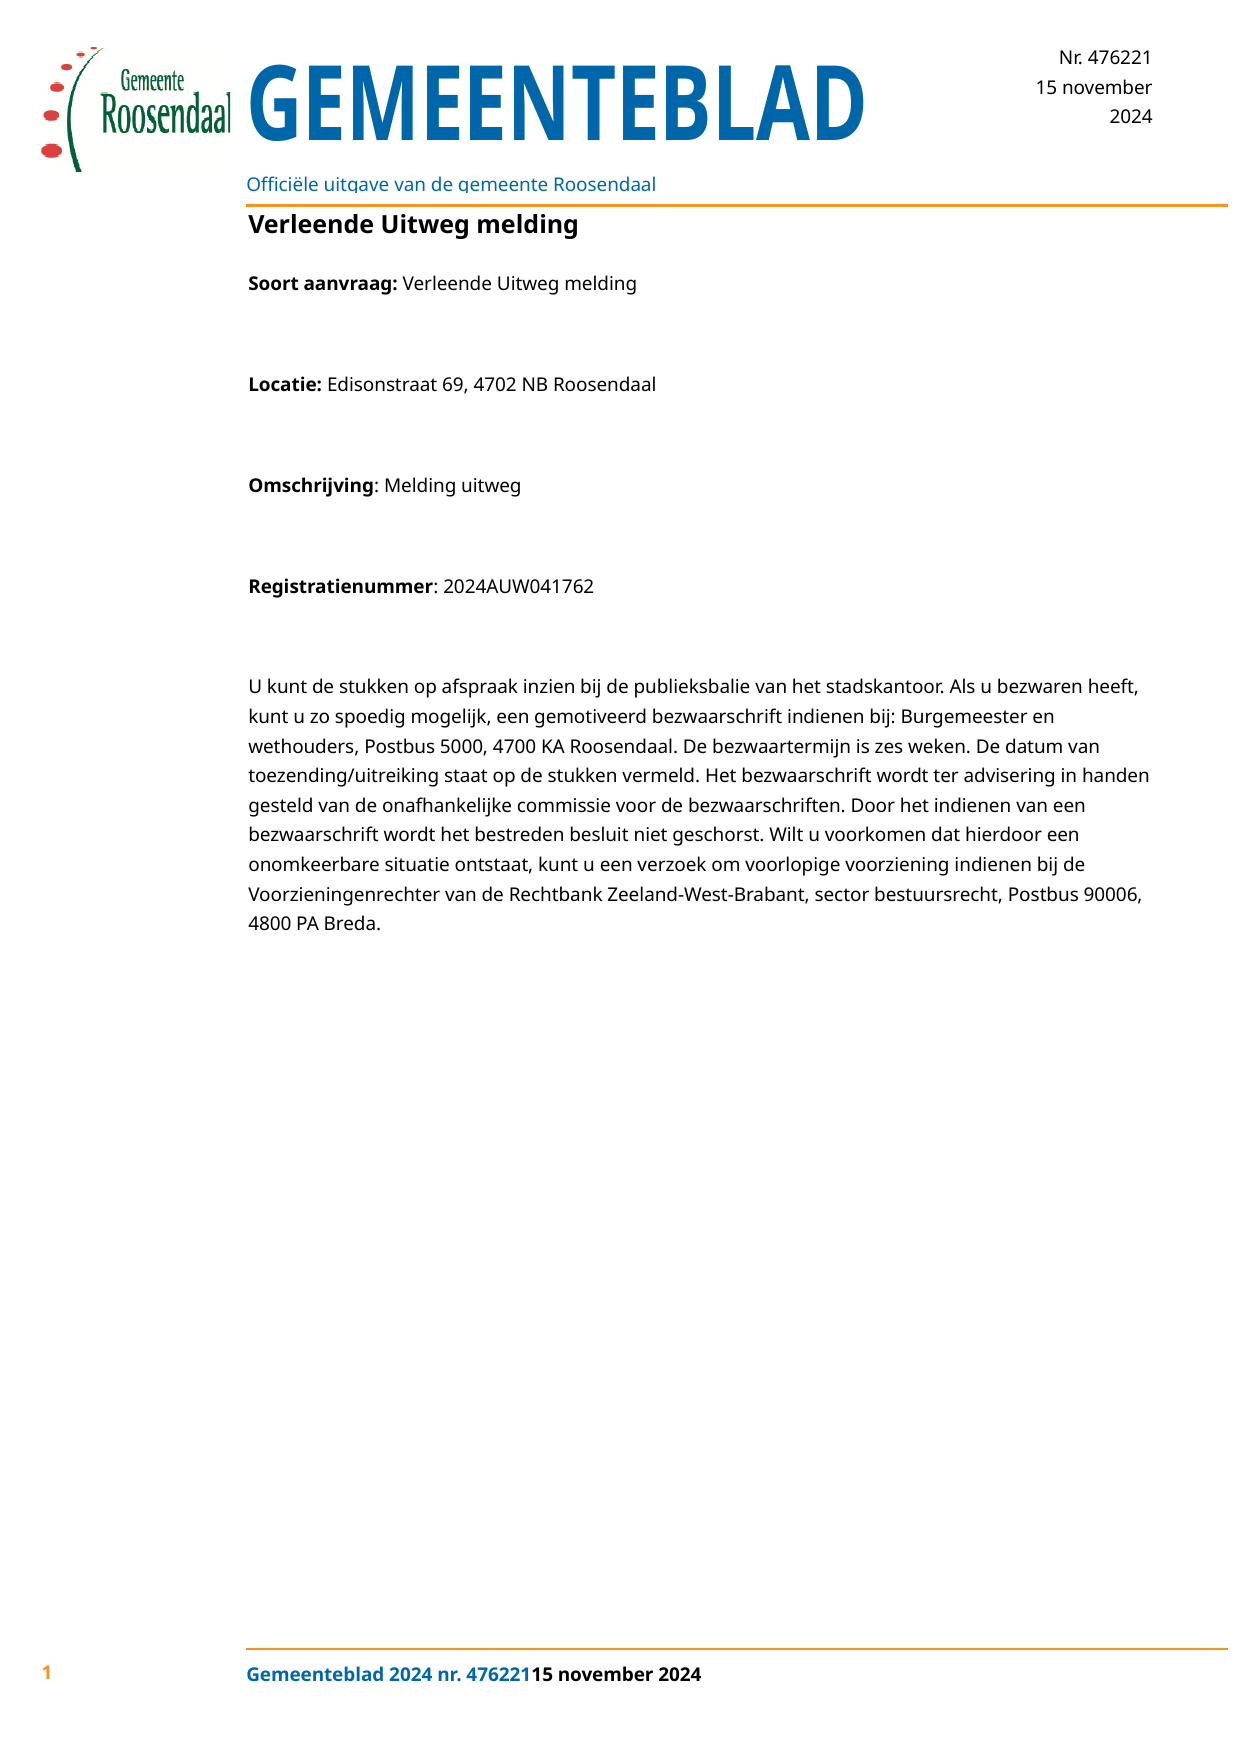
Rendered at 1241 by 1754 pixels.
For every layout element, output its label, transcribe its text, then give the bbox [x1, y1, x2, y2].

text Omschrijving: Melding uitweg [248, 472, 1152, 498]
text U kunt de stukken op afspraak inzien bij de publieksbalie van het stadskantoor. Als u bezwaren heeft, kunt u zo spoedig mogelijk, een gemotiveerd bezwaarschrift indienen bij: Burgemeester en wethouders, Postbus 5000, 4700 KA Roosendaal. De bezwaartermijn is zes weken. De datum van toezending/uitreiking staat op de stukken vermeld. Het bezwaarschrift wordt ter advisering in handen gesteld van de onafhankelijke commissie voor de bezwaarschriften. Door het indienen van een bezwaarschrift wordt het bestreden besluit niet geschorst. Wilt u voorkomen dat hierdoor een onomkeerbare situatie ontstaat, kunt u een verzoek om voorlopige voorziening indienen bij de Voorzieningenrechter van de Rechtbank Zeeland-West-Brabant, sector bestuursrecht, Postbus 90006, 4800 PA Breda. [248, 674, 1152, 936]
text Soort aanvraag: Verleende Uitweg melding [248, 270, 1152, 296]
text Verleende Uitweg melding [248, 207, 1152, 241]
text Registratienummer: 2024AUW041762 [248, 573, 1152, 598]
picture [41, 47, 231, 172]
text Locatie: Edisonstraat 69, 4702 NB Roosendaal [248, 371, 1152, 397]
